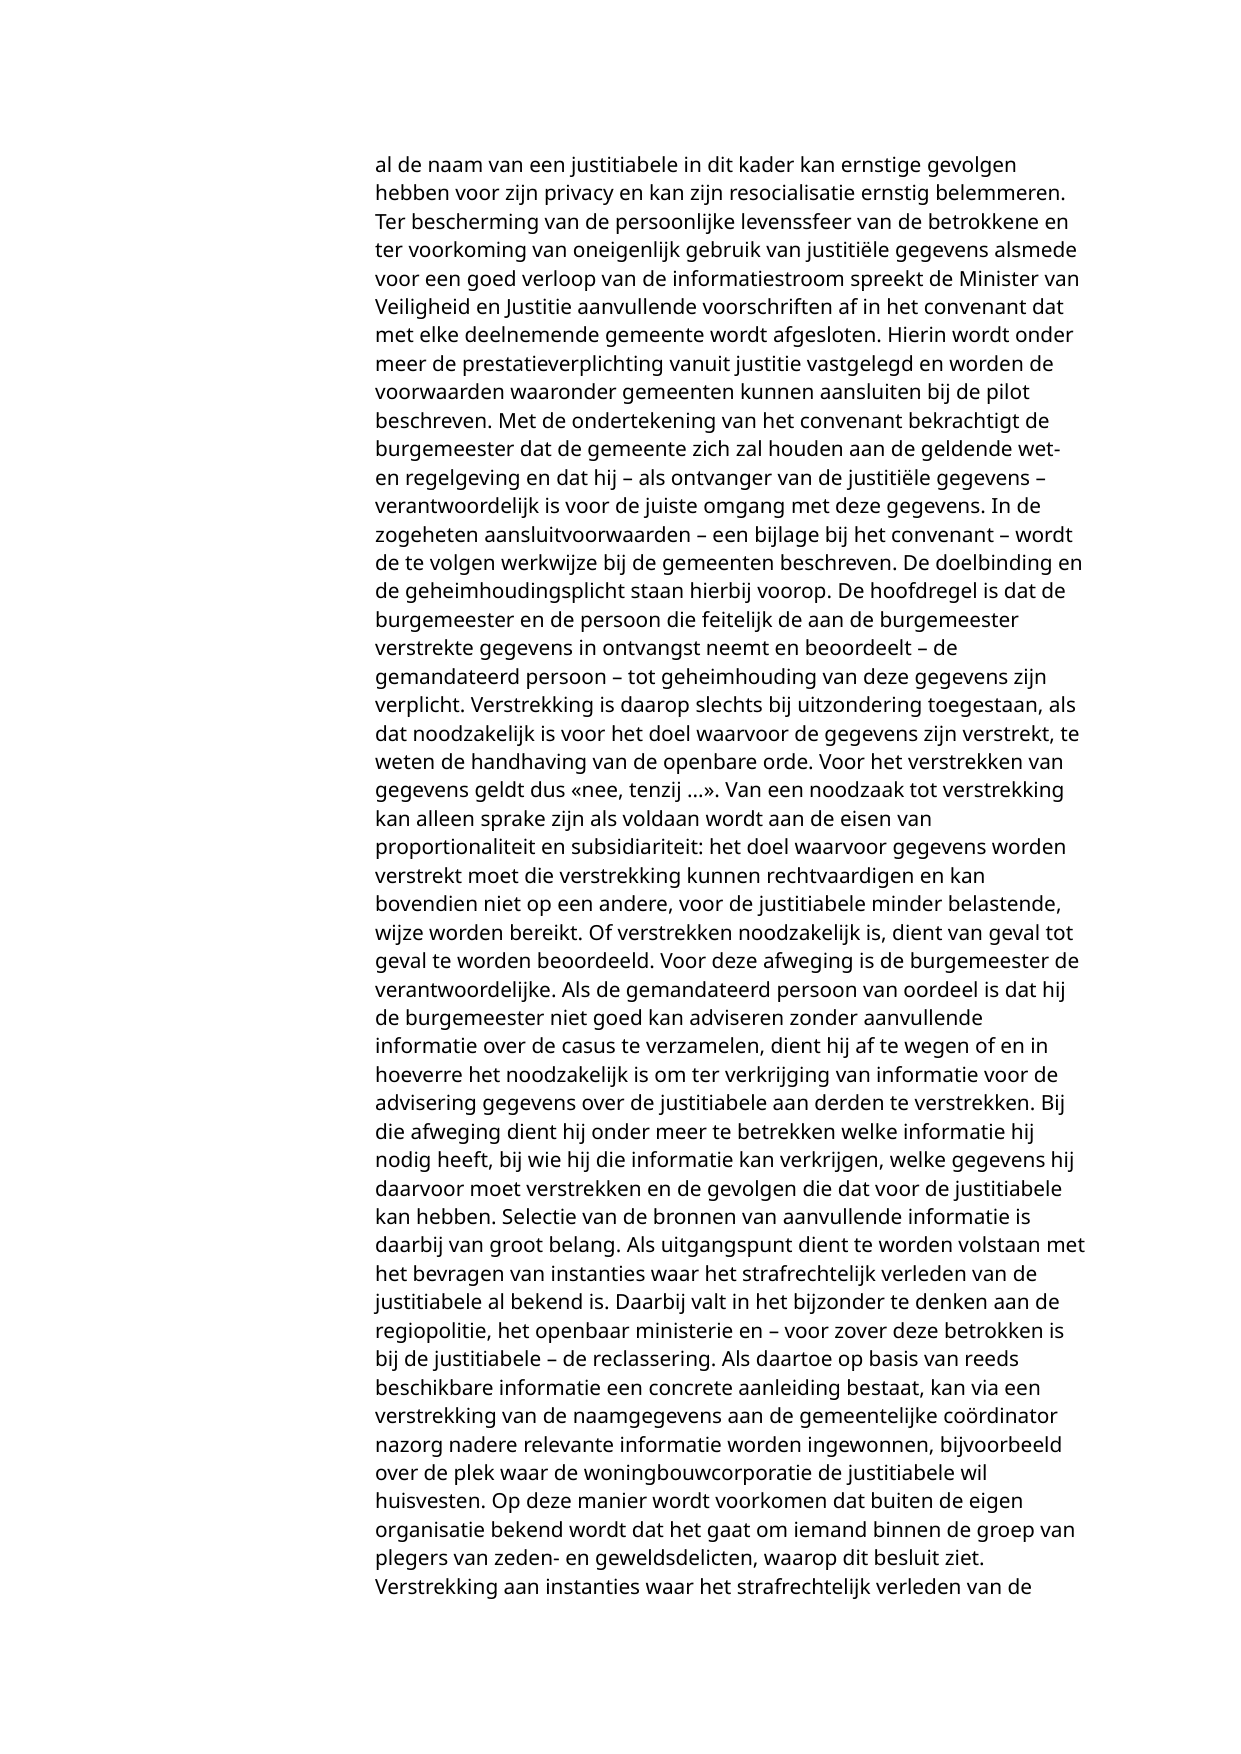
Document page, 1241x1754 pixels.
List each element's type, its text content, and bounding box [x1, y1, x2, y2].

text al de naam van een justitiabele in dit kader kan ernstige gevolgen hebben voor zijn privacy en kan zijn resocialisatie ernstig belemmeren. Ter bescherming van de persoonlijke levenssfeer van de betrokkene en ter voorkoming van oneigenlijk gebruik van justitiële gegevens alsmede voor een goed verloop van de informatiestroom spreekt de Minister van Veiligheid en Justitie aanvullende voorschriften af in het convenant dat met elke deelnemende gemeente wordt afgesloten. Hierin wordt onder meer de prestatieverplichting vanuit justitie vastgelegd en worden de voorwaarden waaronder gemeenten kunnen aansluiten bij de pilot beschreven. Met de ondertekening van het convenant bekrachtigt de burgemeester dat de gemeente zich zal houden aan de geldende wet- en regelgeving en dat hij – als ontvanger van de justitiële gegevens – verantwoordelijk is voor de juiste omgang met deze gegevens. In de zogeheten aansluitvoorwaarden – een bijlage bij het convenant – wordt de te volgen werkwijze bij de gemeenten beschreven. De doelbinding en de geheimhoudingsplicht staan hierbij voorop. De hoofdregel is dat de burgemeester en de persoon die feitelijk de aan de burgemeester verstrekte gegevens in ontvangst neemt en beoordeelt – de gemandateerd persoon – tot geheimhouding van deze gegevens zijn verplicht. Verstrekking is daarop slechts bij uitzondering toegestaan, als dat noodzakelijk is voor het doel waarvoor de gegevens zijn verstrekt, te weten de handhaving van de openbare orde. Voor het verstrekken van gegevens geldt dus «nee, tenzij ...». Van een noodzaak tot verstrekking kan alleen sprake zijn als voldaan wordt aan de eisen van proportionaliteit en subsidiariteit: het doel waarvoor gegevens worden verstrekt moet die verstrekking kunnen rechtvaardigen en kan bovendien niet op een andere, voor de justitiabele minder belastende, wijze worden bereikt. Of verstrekken noodzakelijk is, dient van geval tot geval te worden beoordeeld. Voor deze afweging is de burgemeester de verantwoordelijke. Als de gemandateerd persoon van oordeel is dat hij de burgemeester niet goed kan adviseren zonder aanvullende informatie over de casus te verzamelen, dient hij af te wegen of en in hoeverre het noodzakelijk is om ter verkrijging van informatie voor de advisering gegevens over de justitiabele aan derden te verstrekken. Bij die afweging dient hij onder meer te betrekken welke informatie hij nodig heeft, bij wie hij die informatie kan verkrijgen, welke gegevens hij daarvoor moet verstrekken en de gevolgen die dat voor de justitiabele kan hebben. Selectie van de bronnen van aanvullende informatie is daarbij van groot belang. Als uitgangspunt dient te worden volstaan met het bevragen van instanties waar het strafrechtelijk verleden van de justitiabele al bekend is. Daarbij valt in het bijzonder te denken aan de regiopolitie, het openbaar ministerie en – voor zover deze betrokken is bij de justitiabele – de reclassering. Als daartoe op basis van reeds beschikbare informatie een concrete aanleiding bestaat, kan via een verstrekking van de naamgegevens aan de gemeentelijke coördinator nazorg nadere relevante informatie worden ingewonnen, bijvoorbeeld over de plek waar de woningbouwcorporatie de justitiabele wil huisvesten. Op deze manier wordt voorkomen dat buiten de eigen organisatie bekend wordt dat het gaat om iemand binnen de groep van plegers van zeden- en geweldsdelicten, waarop dit besluit ziet. Verstrekking aan instanties waar het strafrechtelijk verleden van de [375, 150, 1090, 1600]
